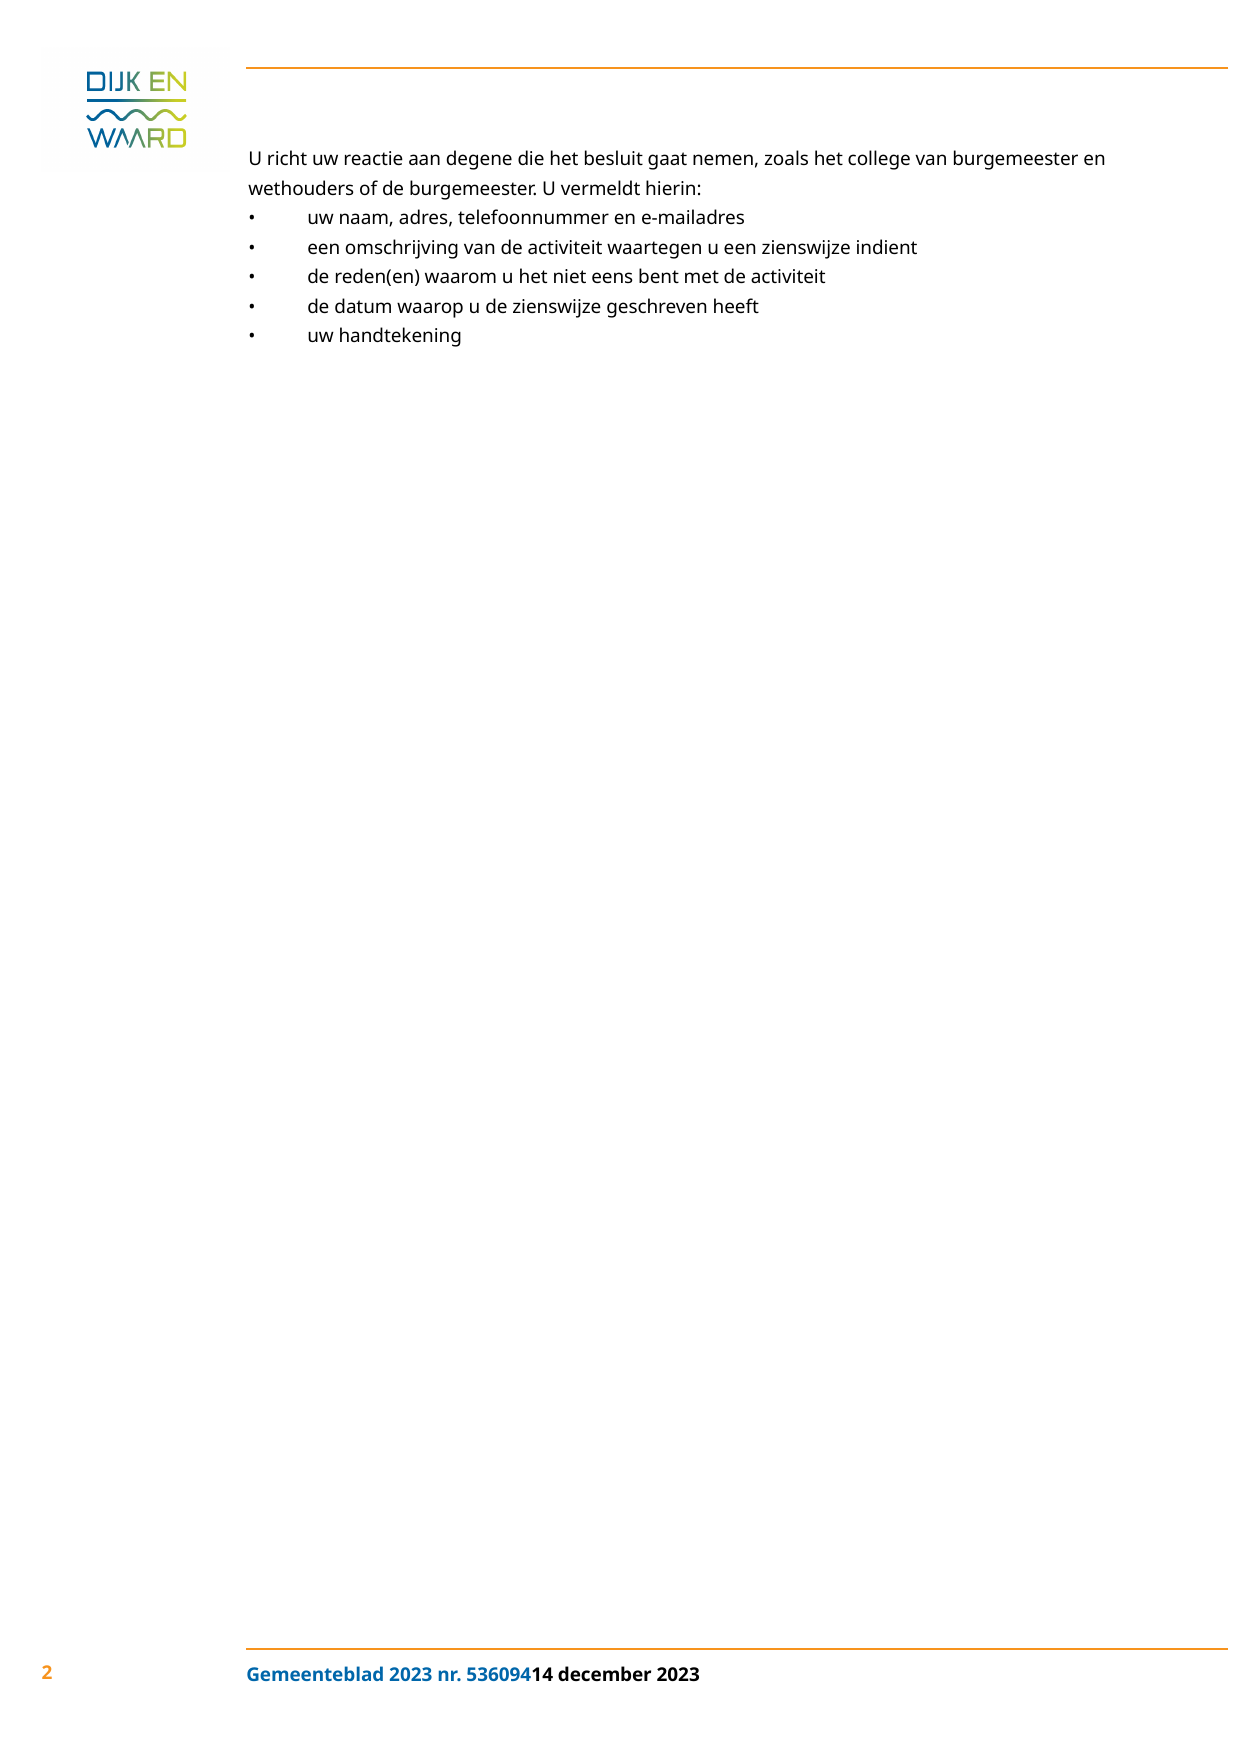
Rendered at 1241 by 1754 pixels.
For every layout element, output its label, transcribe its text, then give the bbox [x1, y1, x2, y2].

list de datum waarop u de zienswijze geschreven heeft [248, 293, 1152, 319]
list uw naam, adres, telefoonnummer en e-mailadres [248, 204, 1152, 230]
list de reden(en) waarom u het niet eens bent met de activiteit [248, 263, 1152, 289]
list een omschrijving van de activiteit waartegen u een zienswijze indient [248, 234, 1152, 260]
text U richt uw reactie aan degene die het besluit gaat nemen, zoals het college van burgemeester en wethouders of de burgemeester. U vermeldt hierin: [248, 145, 1152, 201]
list uw handtekening [248, 323, 1152, 348]
picture [41, 47, 231, 172]
